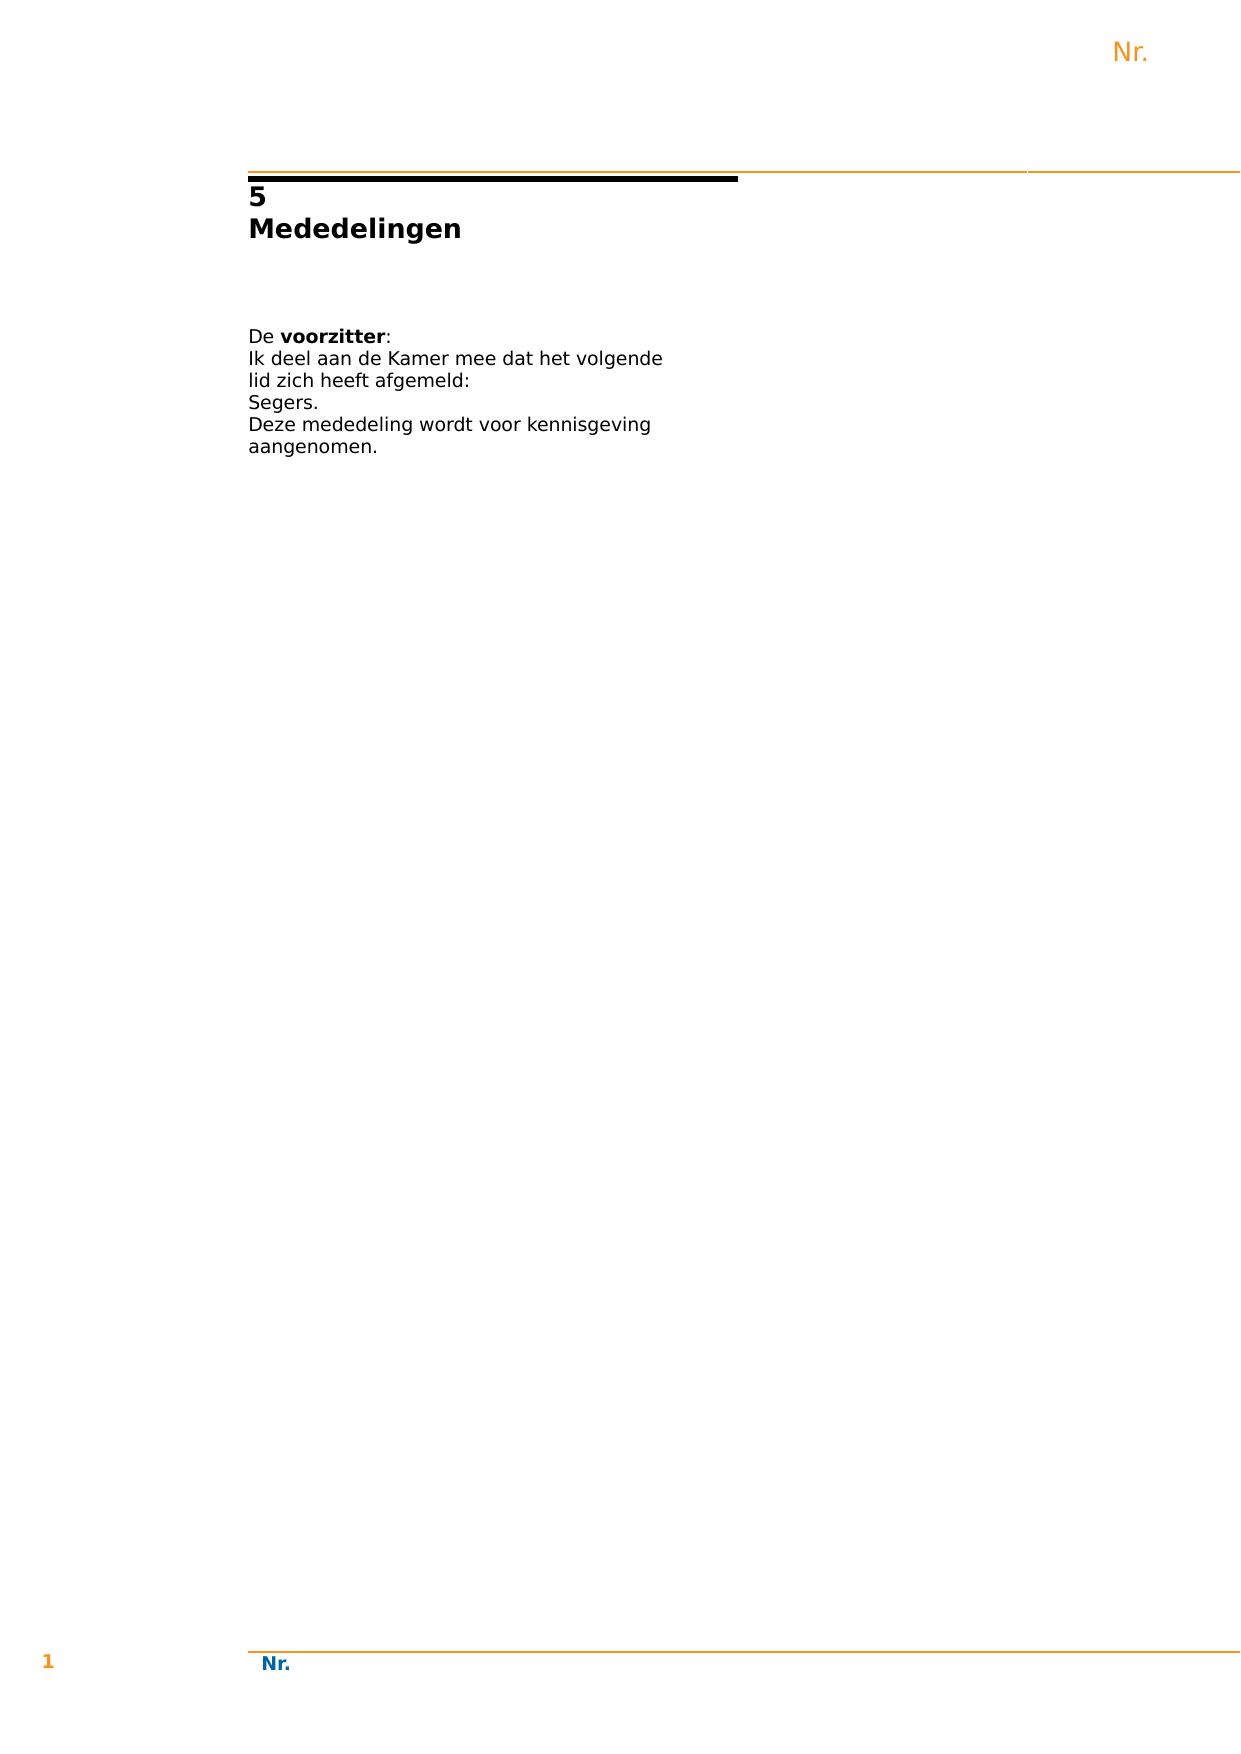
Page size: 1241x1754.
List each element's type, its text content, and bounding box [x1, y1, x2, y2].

title 5 Mededelingen [248, 182, 691, 244]
text Ik deel aan de Kamer mee dat het volgende lid zich heeft afgemeld: [248, 348, 691, 392]
text Deze mededeling wordt voor kennisgeving aangenomen. [248, 414, 691, 458]
text De voorzitter: [248, 326, 691, 348]
text Segers. [248, 392, 691, 414]
